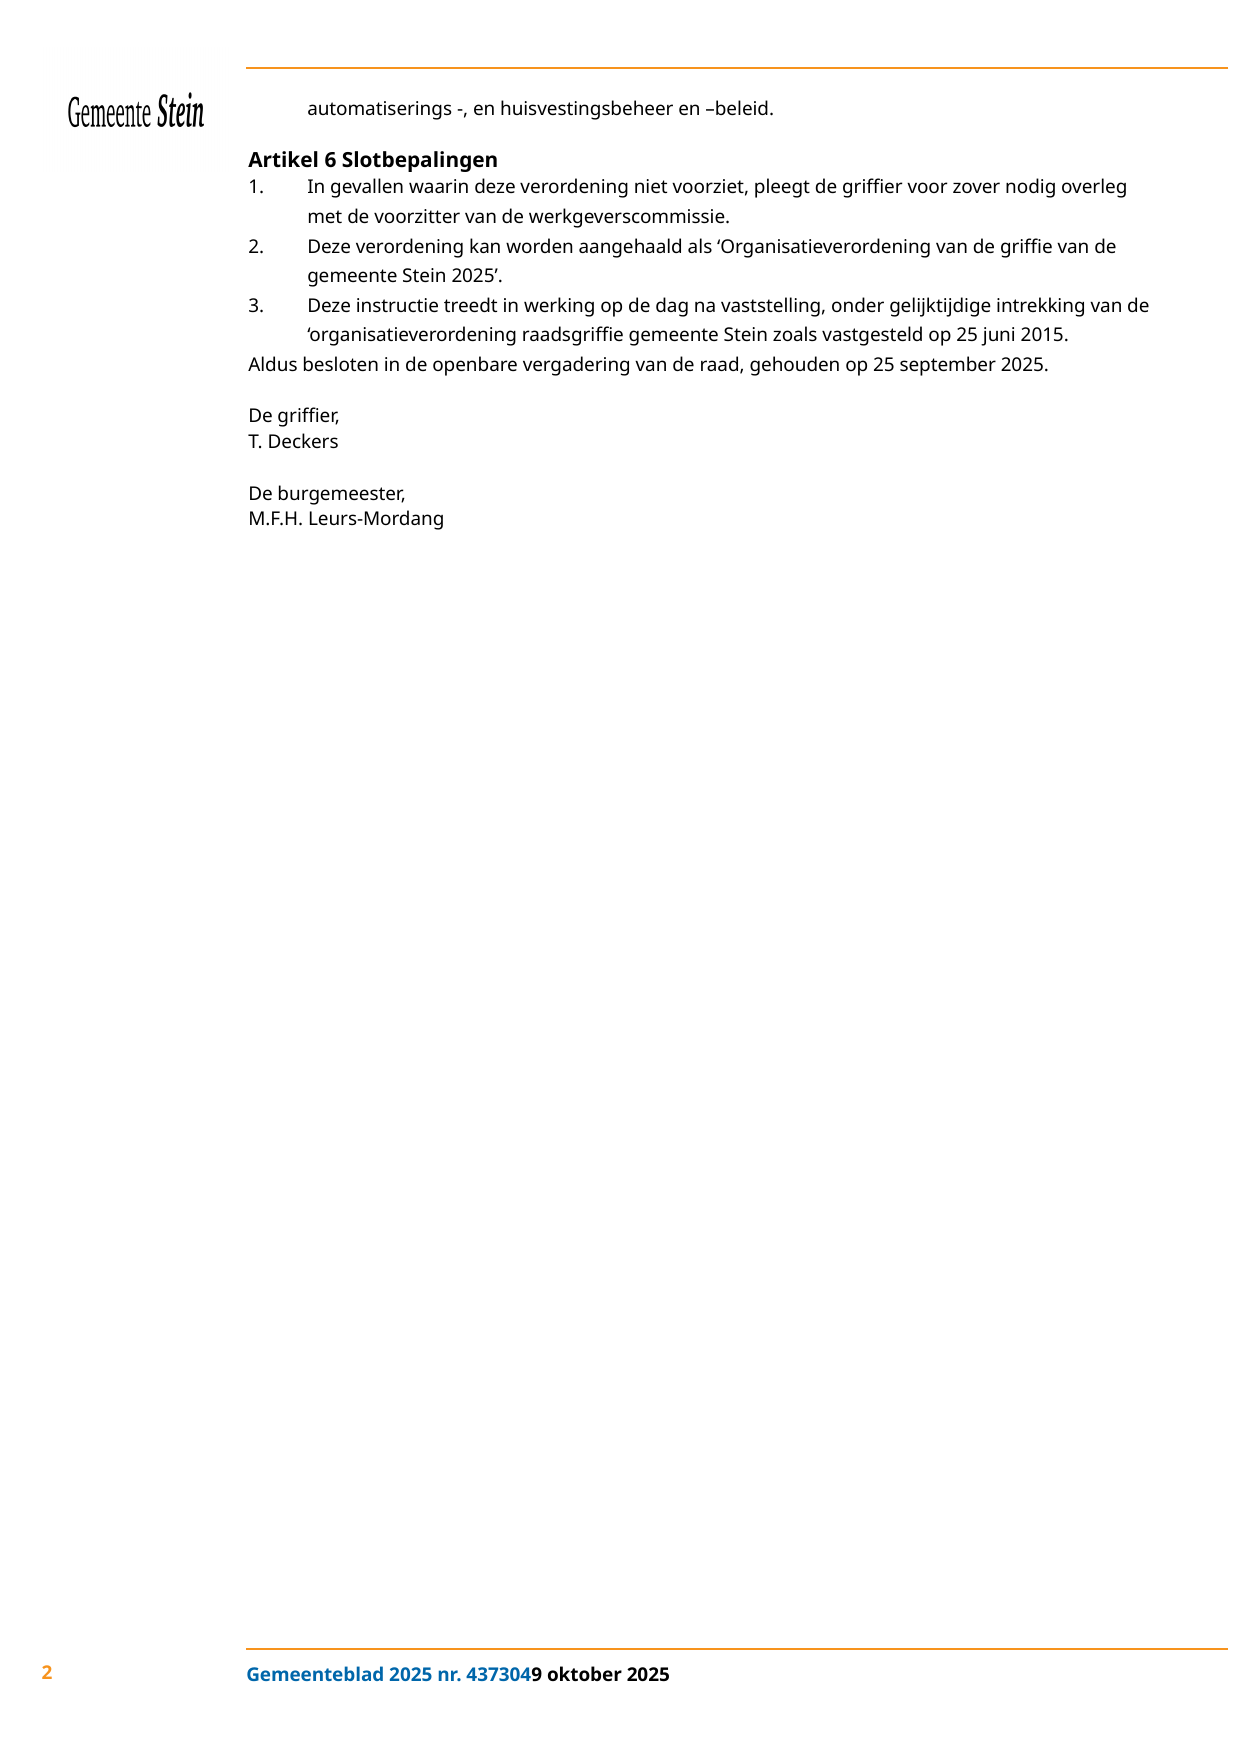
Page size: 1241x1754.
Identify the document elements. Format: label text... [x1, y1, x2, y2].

text Aldus besloten in de openbare vergadering van de raad, gehouden op 25 september 2025. [248, 351, 1152, 377]
list Deze instructie treedt in werking op de dag na vaststelling, onder gelijktijdige intrekking van de ‘organisatieverordening raadsgriffie gemeente Stein zoals vastgesteld op 25 juni 2015. [248, 292, 1152, 347]
picture [41, 47, 231, 172]
list automatiserings -, en huisvestingsbeheer en –beleid. [248, 95, 1152, 121]
text T. Deckers [248, 428, 1152, 454]
text De griffier, [248, 403, 1152, 428]
text M.F.H. Leurs-Mordang [248, 506, 1152, 531]
list In gevallen waarin deze verordening niet voorziet, pleegt de griffier voor zover nodig overleg met de voorzitter van de werkgeverscommissie. [248, 174, 1152, 229]
list Deze verordening kan worden aangehaald als ‘Organisatieverordening van de griffie van de gemeente Stein 2025’. [248, 233, 1152, 288]
text De burgemeester, [248, 480, 1152, 506]
text Artikel 6 Slotbepalingen [248, 145, 1152, 174]
